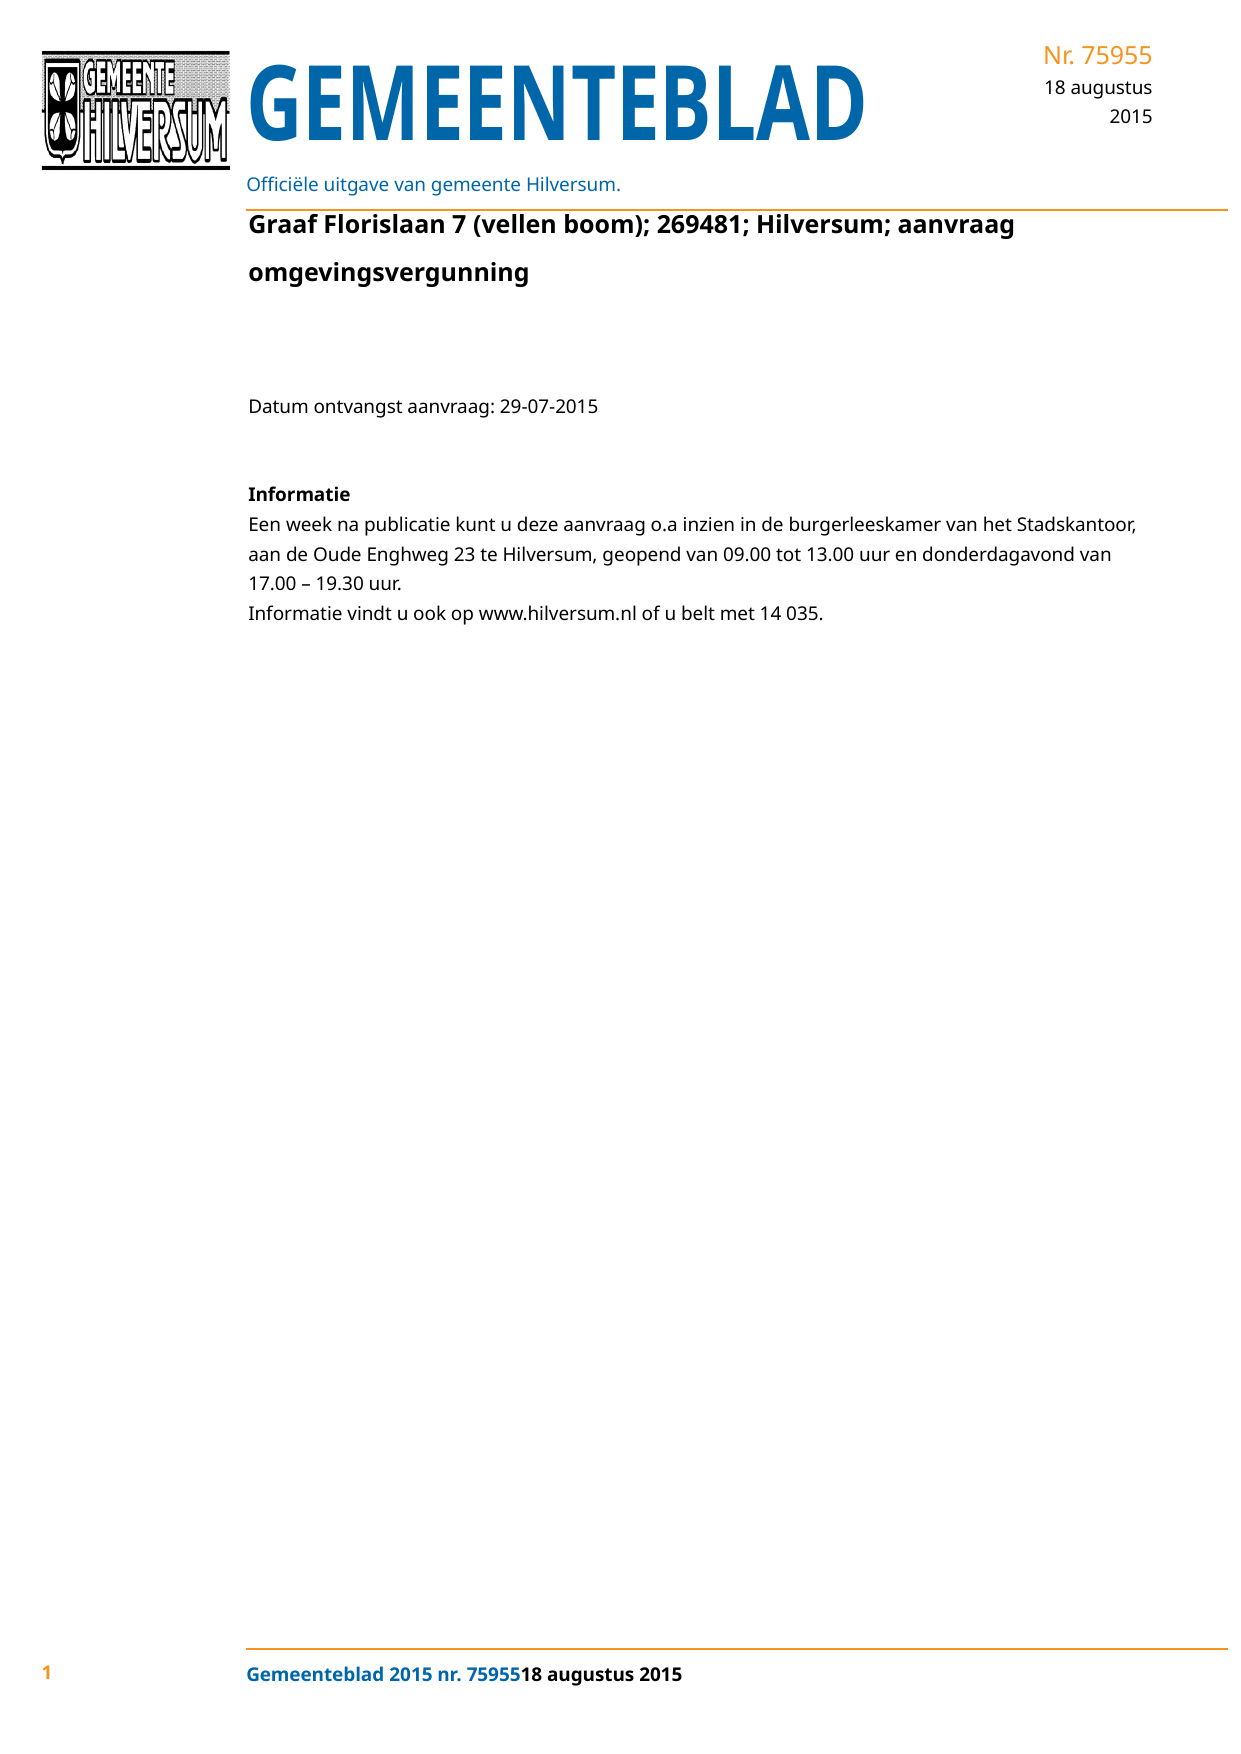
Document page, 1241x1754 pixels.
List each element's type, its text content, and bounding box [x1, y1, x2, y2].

text Graaf Florislaan 7 (vellen boom); 269481; Hilversum; aanvraag omgevingsvergunning [248, 211, 1152, 288]
picture [41, 47, 231, 172]
text Informatie [248, 482, 1152, 507]
text Een week na publicatie kunt u deze aanvraag o.a inzien in de burgerleeskamer van het Stadskantoor, [248, 511, 1152, 537]
text aan de Oude Enghweg 23 te Hilversum, geopend van 09.00 tot 13.00 uur en donderdagavond van 17.00 – 19.30 uur. [248, 541, 1152, 596]
text Datum ontvangst aanvraag: 29-07-2015 [248, 393, 1152, 419]
text Informatie vindt u ook op www.hilversum.nl of u belt met 14 035. [248, 600, 1152, 626]
